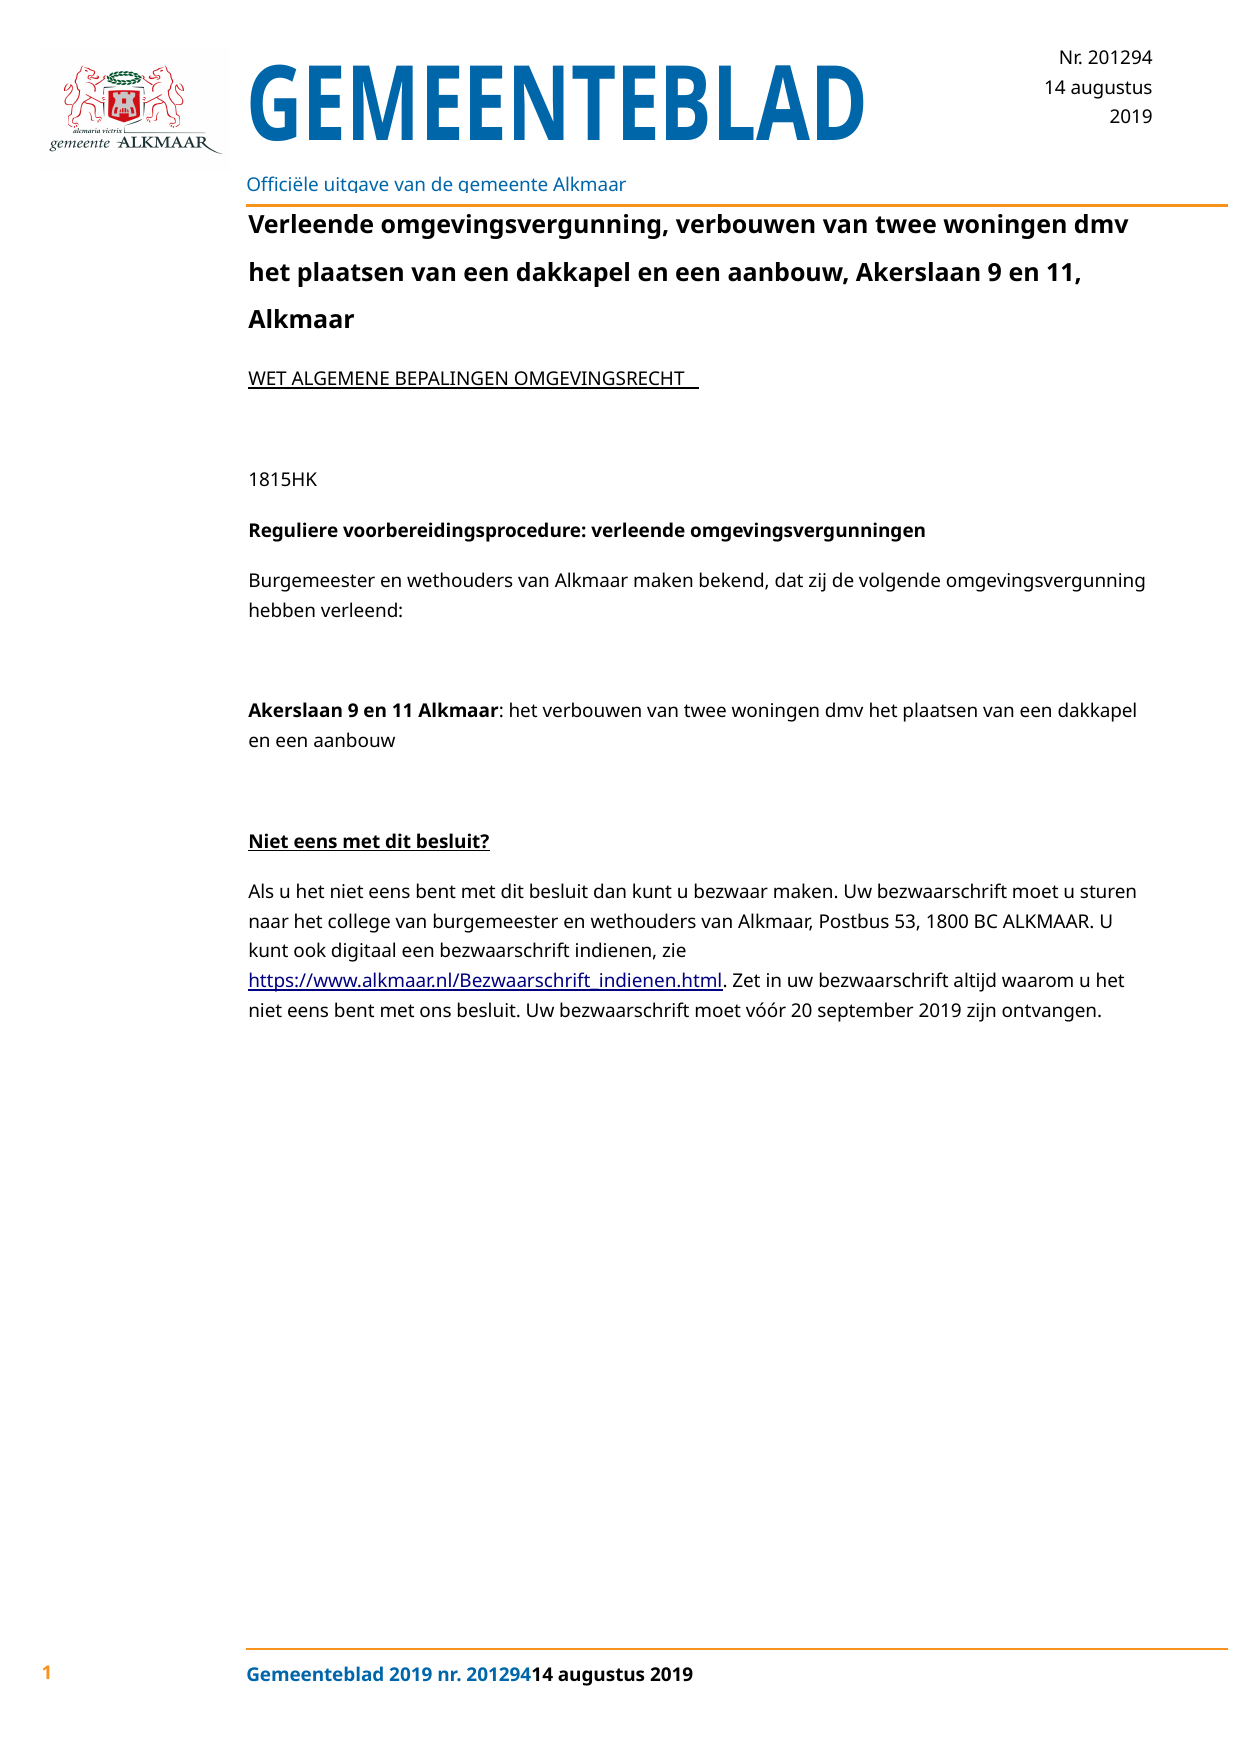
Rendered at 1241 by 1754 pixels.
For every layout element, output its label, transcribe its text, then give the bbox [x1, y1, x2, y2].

text WET ALGEMENE BEPALINGEN OMGEVINGSRECHT [248, 366, 1152, 391]
text Niet eens met dit besluit? [248, 828, 1152, 854]
text 1815HK [248, 466, 1152, 492]
text Burgemeester en wethouders van Alkmaar maken bekend, dat zij de volgende omgevingsvergunning hebben verleend: [248, 567, 1152, 622]
text Akerslaan 9 en 11 Alkmaar: het verbouwen van twee woningen dmv het plaatsen van een dakkapel en een aanbouw [248, 698, 1152, 753]
text Verleende omgevingsvergunning, verbouwen van twee woningen dmv het plaatsen van een dakkapel en een aanbouw, Akerslaan 9 en 11, Alkmaar [248, 207, 1152, 336]
picture [41, 47, 231, 172]
text Reguliere voorbereidingsprocedure: verleende omgevingsvergunningen [248, 517, 1152, 542]
text Als u het niet eens bent met dit besluit dan kunt u bezwaar maken. Uw bezwaarschrift moet u sturen naar het college van burgemeester en wethouders van Alkmaar, Postbus 53, 1800 BC ALKMAAR. U kunt ook digitaal een bezwaarschrift indienen, zie https://www.alkmaar.nl/Bezwaarschrift_indienen.html. Zet in uw bezwaarschrift altijd waarom u het niet eens bent met ons besluit. Uw bezwaarschrift moet vóór 20 september 2019 zijn ontvangen. [248, 878, 1152, 1022]
